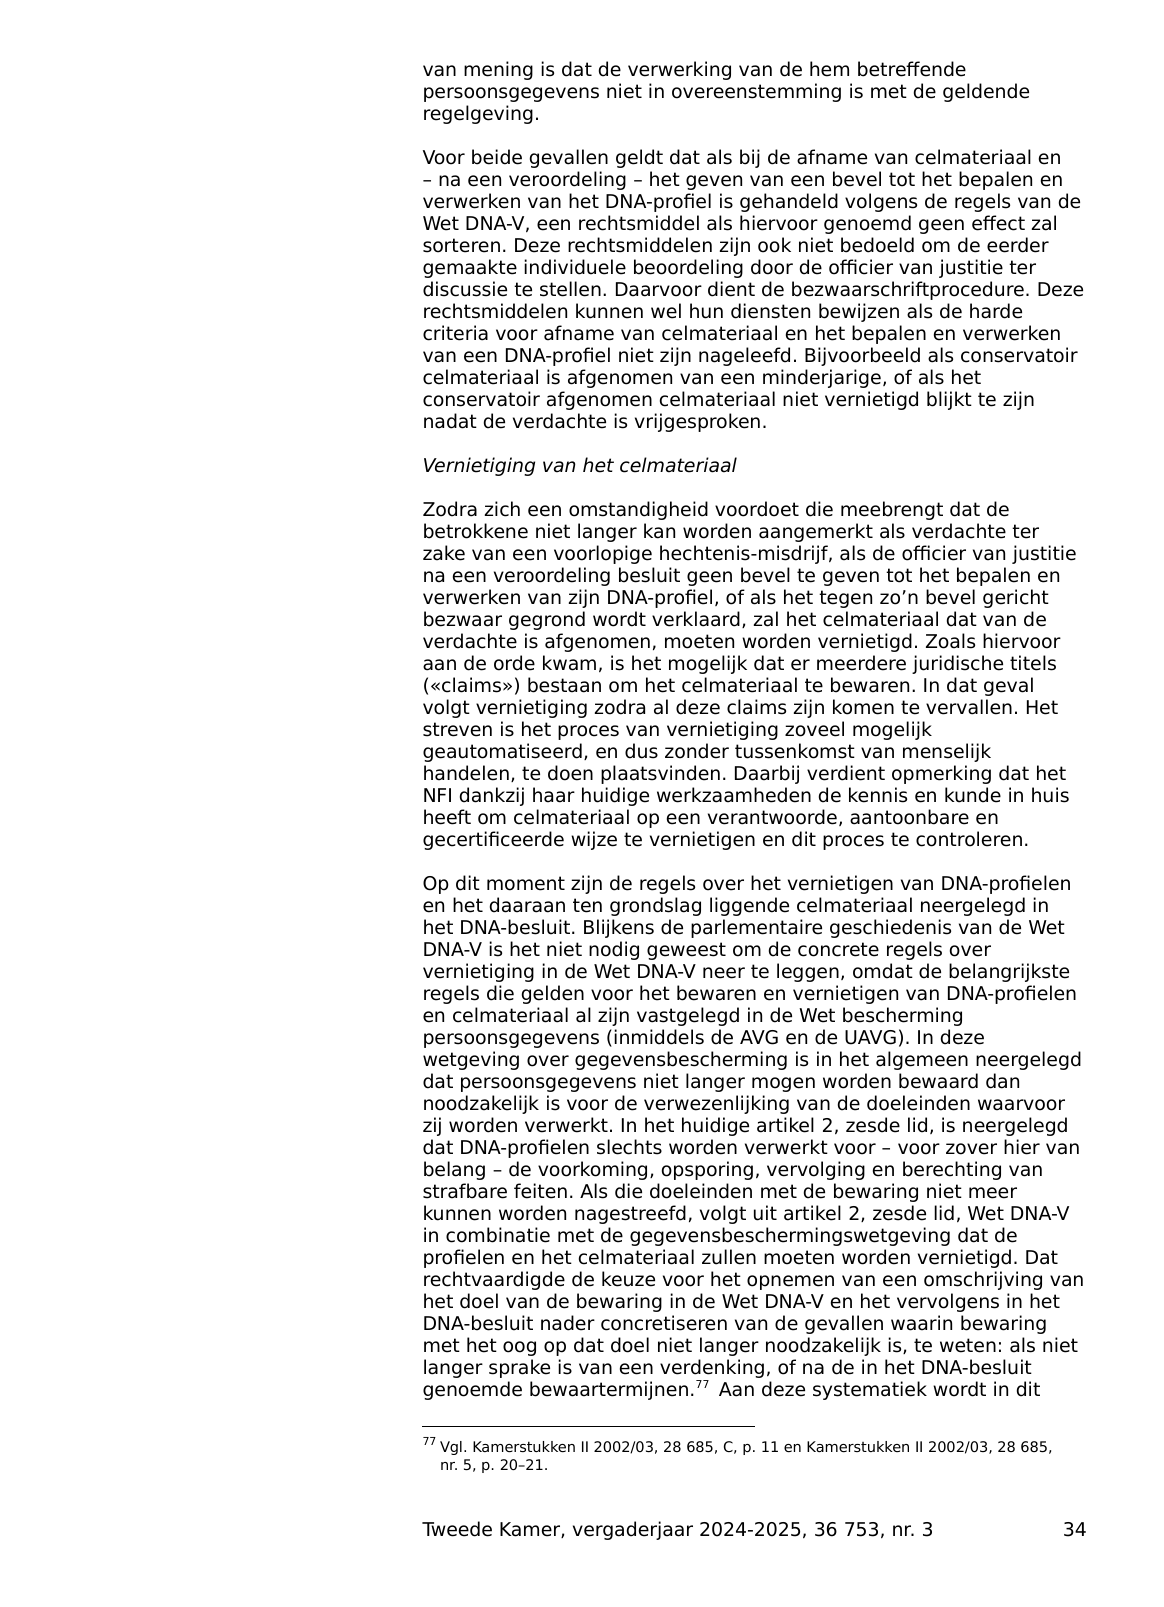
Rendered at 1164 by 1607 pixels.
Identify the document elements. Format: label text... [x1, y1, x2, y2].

text Zodra zich een omstandigheid voordoet die meebrengt dat de betrokkene niet langer kan worden aangemerkt als verdachte ter zake van een voorlopige hechtenis-misdrijf, als de officier van justitie na een veroordeling besluit geen bevel te geven tot het bepalen en verwerken van zijn DNA-profiel, of als het tegen zo’n bevel gericht bezwaar gegrond wordt verklaard, zal het celmateriaal dat van de verdachte is afgenomen, moeten worden vernietigd. Zoals hiervoor aan de orde kwam, is het mogelijk dat er meerdere juridische titels («claims») bestaan om het celmateriaal te bewaren. In dat geval volgt vernietiging zodra al deze claims zijn komen te vervallen. Het streven is het proces van vernietiging zoveel mogelijk geautomatiseerd, en dus zonder tussenkomst van menselijk handelen, te doen plaatsvinden. Daarbij verdient opmerking dat het NFI dankzij haar huidige werkzaamheden de kennis en kunde in huis heeft om celmateriaal op een verantwoorde, aantoonbare en gecertificeerde wijze te vernietigen en dit proces te controleren. [422, 499, 1087, 851]
text Voor beide gevallen geldt dat als bij de afname van celmateriaal en – na een veroordeling – het geven van een bevel tot het bepalen en verwerken van het DNA-profiel is gehandeld volgens de regels van de Wet DNA-V, een rechtsmiddel als hiervoor genoemd geen effect zal sorteren. Deze rechtsmiddelen zijn ook niet bedoeld om de eerder gemaakte individuele beoordeling door de officier van justitie ter discussie te stellen. Daarvoor dient de bezwaarschriftprocedure. Deze rechtsmiddelen kunnen wel hun diensten bewijzen als de harde criteria voor afname van celmateriaal en het bepalen en verwerken van een DNA-profiel niet zijn nageleefd. Bijvoorbeeld als conservatoir celmateriaal is afgenomen van een minderjarige, of als het conservatoir afgenomen celmateriaal niet vernietigd blijkt te zijn nadat de verdachte is vrijgesproken. [422, 147, 1087, 433]
subtitle Vernietiging van het celmateriaal [422, 455, 1087, 477]
text van mening is dat de verwerking van de hem betreffende persoonsgegevens niet in overeenstemming is met de geldende regelgeving. [422, 59, 1087, 125]
text Op dit moment zijn de regels over het vernietigen van DNA-profielen en het daaraan ten grondslag liggende celmateriaal neergelegd in het DNA-besluit. Blijkens de parlementaire geschiedenis van de Wet DNA-V is het niet nodig geweest om de concrete regels over vernietiging in de Wet DNA-V neer te leggen, omdat de belangrijkste regels die gelden voor het bewaren en vernietigen van DNA-profielen en celmateriaal al zijn vastgelegd in de Wet bescherming persoonsgegevens (inmiddels de AVG en de UAVG). In deze wetgeving over gegevensbescherming is in het algemeen neergelegd dat persoonsgegevens niet langer mogen worden bewaard dan noodzakelijk is voor de verwezenlijking van de doeleinden waarvoor zij worden verwerkt. In het huidige artikel 2, zesde lid, is neergelegd dat DNA-profielen slechts worden verwerkt voor – voor zover hier van belang – de voorkoming, opsporing, vervolging en berechting van strafbare feiten. Als die doeleinden met de bewaring niet meer kunnen worden nagestreefd, volgt uit artikel 2, zesde lid, Wet DNA-V in combinatie met de gegevensbeschermingswetgeving dat de profielen en het celmateriaal zullen moeten worden vernietigd. Dat rechtvaardigde de keuze voor het opnemen van een omschrijving van het doel van de bewaring in de Wet DNA-V en het vervolgens in het DNA-besluit nader concretiseren van de gevallen waarin bewaring met het oog op dat doel niet langer noodzakelijk is, te weten: als niet langer sprake is van een verdenking, of na de in het DNA-besluit genoemde bewaartermijnen. Aan deze systematiek wordt in dit [422, 873, 1087, 1401]
text Vgl. Kamerstukken II 2002/03, 28 685, C, p. 11 en Kamerstukken II 2002/03, 28 685, nr. 5, p. 20–21. [422, 1435, 1087, 1474]
